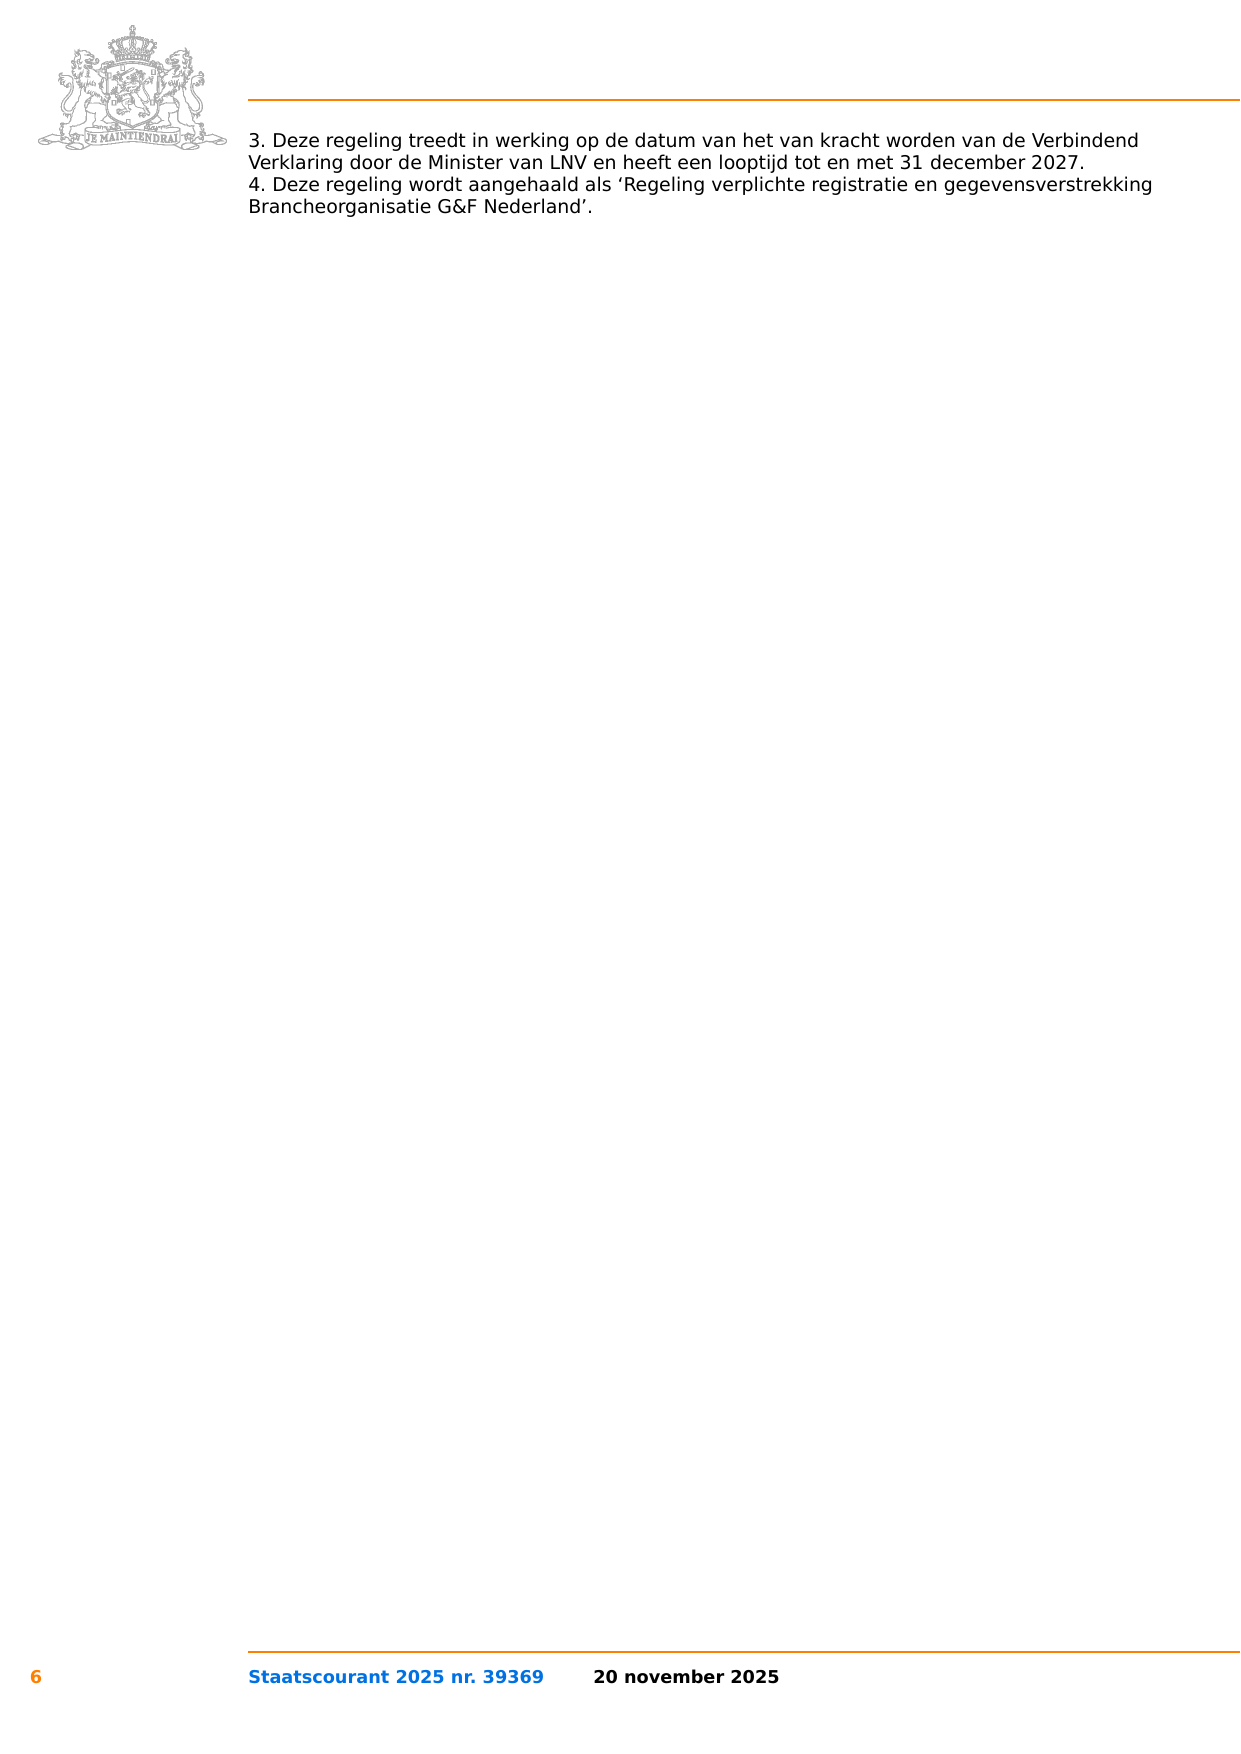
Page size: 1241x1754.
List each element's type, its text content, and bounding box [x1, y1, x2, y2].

picture [38, 25, 227, 150]
text 4. Deze regeling wordt aangehaald als ‘Regeling verplichte registratie en gegevensverstrekking Brancheorganisatie G&F Nederland’. [248, 174, 1163, 218]
text 3. Deze regeling treedt in werking op de datum van het van kracht worden van de Verbindend Verklaring door de Minister van LNV en heeft een looptijd tot en met 31 december 2027. [248, 130, 1163, 174]
